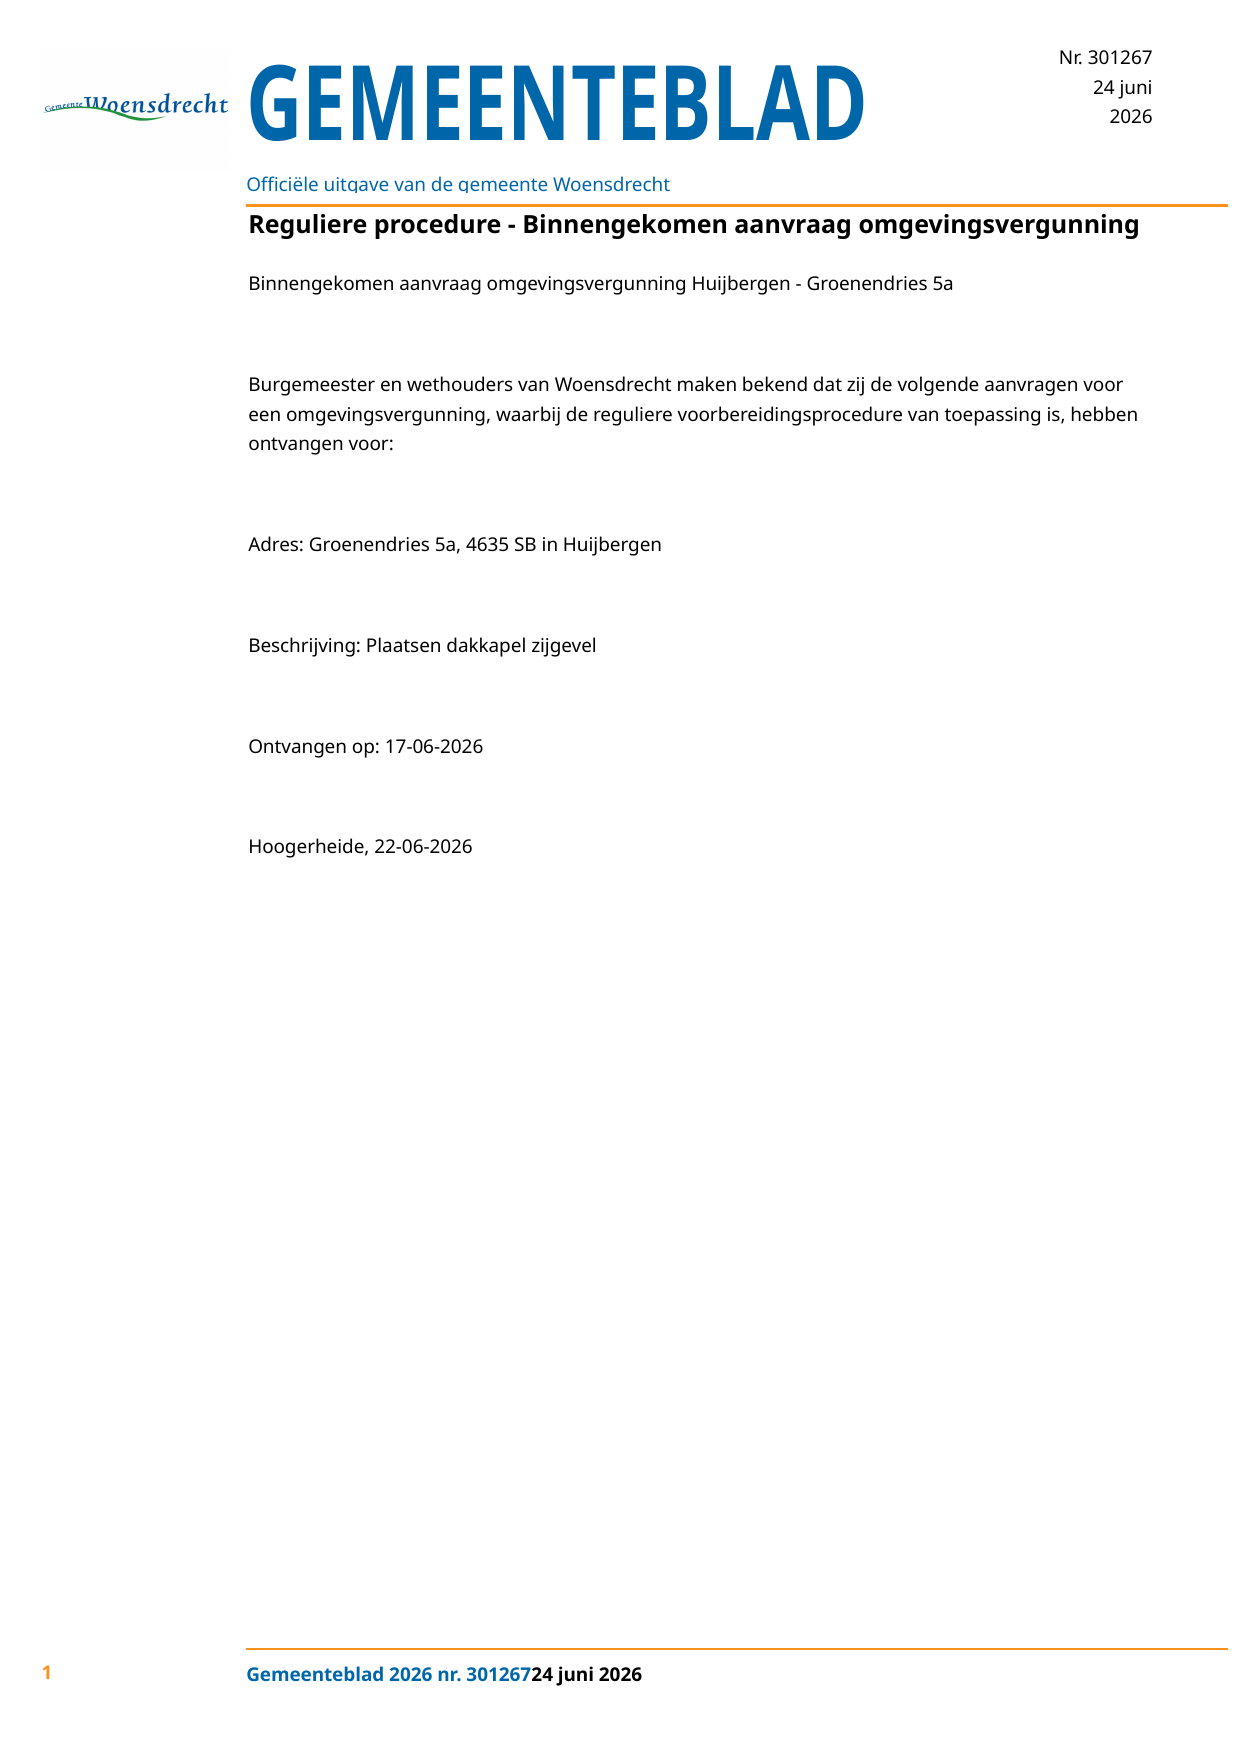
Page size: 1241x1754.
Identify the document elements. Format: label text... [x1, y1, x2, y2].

picture [41, 47, 231, 172]
text Burgemeester en wethouders van Woensdrecht maken bekend dat zij de volgende aanvragen voor een omgevingsvergunning, waarbij de reguliere voorbereidingsprocedure van toepassing is, hebben ontvangen voor: [248, 371, 1152, 456]
text Reguliere procedure - Binnengekomen aanvraag omgevingsvergunning [248, 207, 1152, 241]
text Ontvangen op: 17-06-2026 [248, 733, 1152, 758]
text Hoogerheide, 22-06-2026 [248, 834, 1152, 859]
text Beschrijving: Plaatsen dakkapel zijgevel [248, 632, 1152, 658]
text Binnengekomen aanvraag omgevingsvergunning Huijbergen - Groenendries 5a [248, 270, 1152, 296]
text Adres: Groenendries 5a, 4635 SB in Huijbergen [248, 531, 1152, 557]
